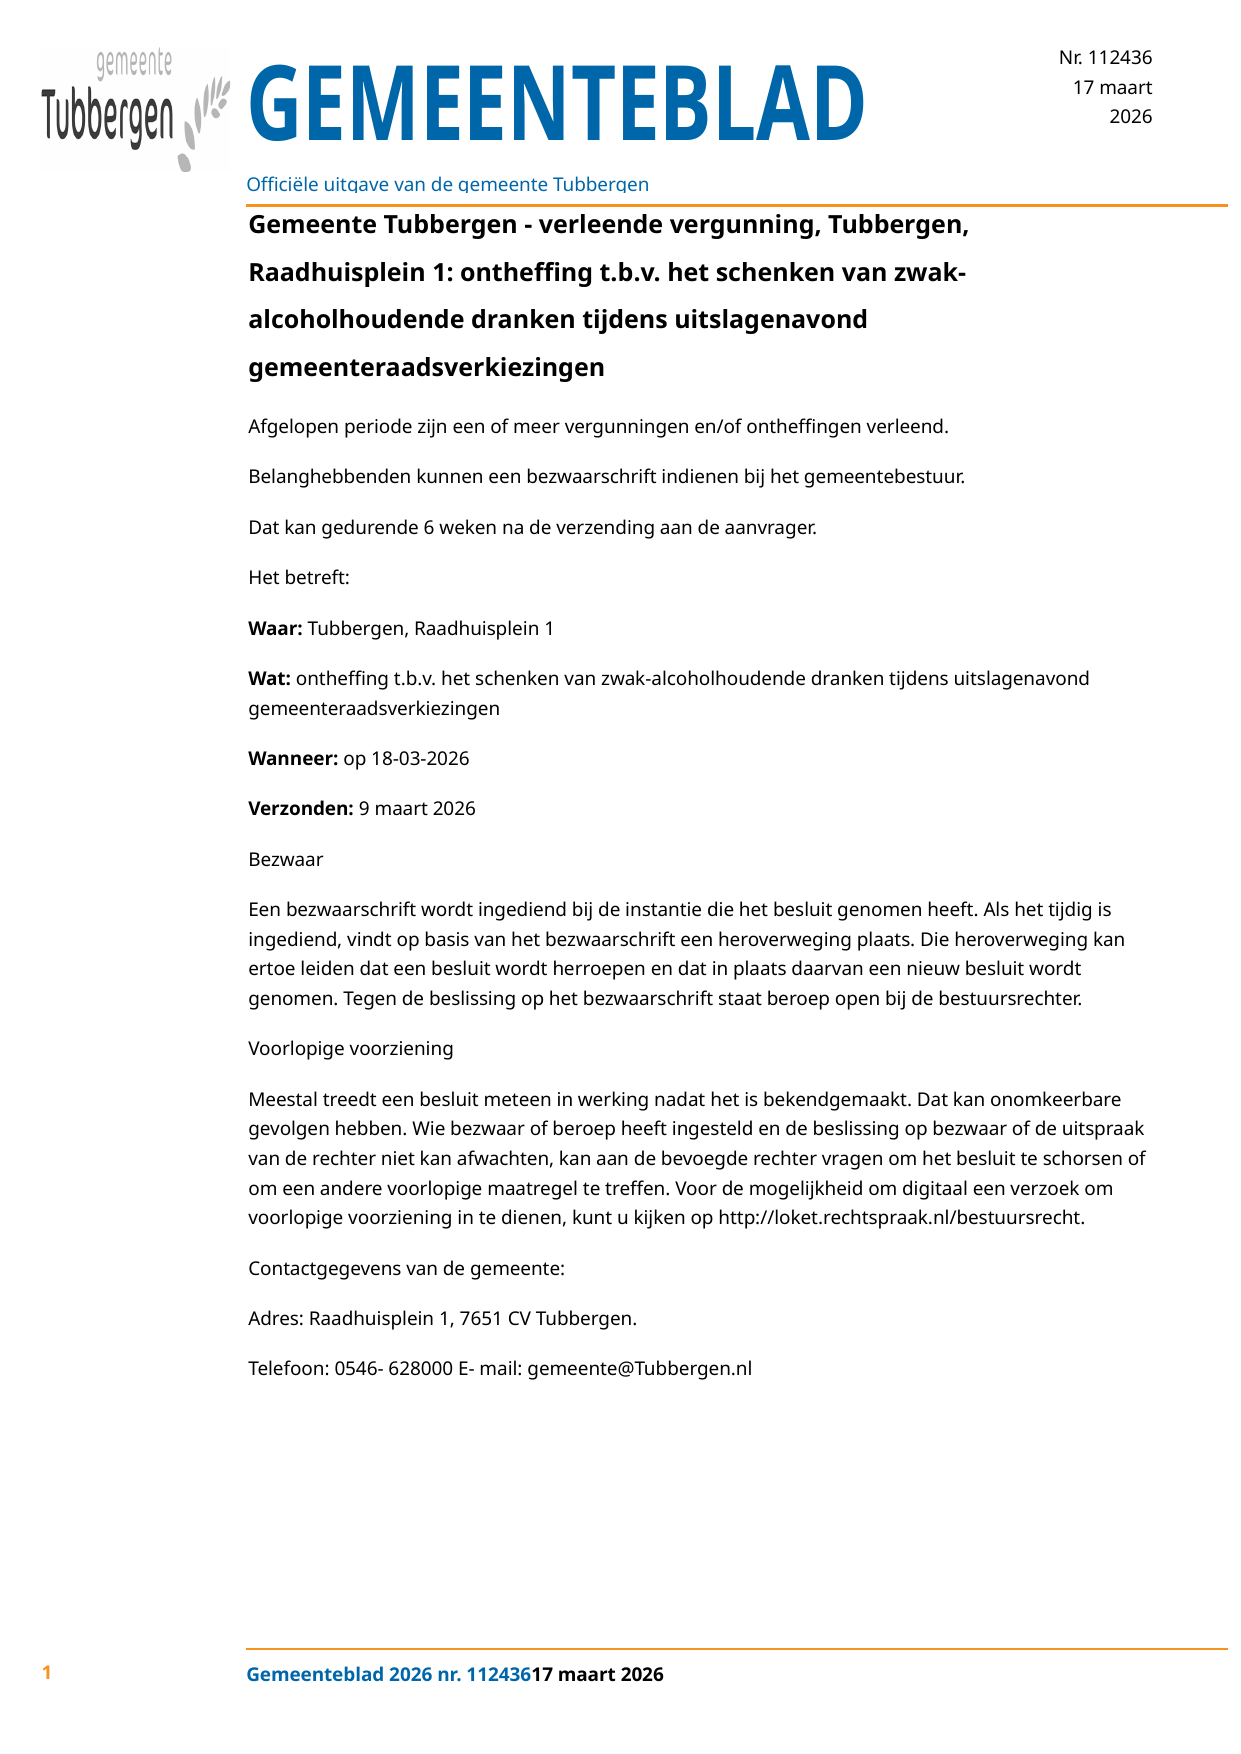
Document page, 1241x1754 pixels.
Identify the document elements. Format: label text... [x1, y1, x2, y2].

text Bezwaar [248, 846, 1152, 872]
text Afgelopen periode zijn een of meer vergunningen en/of ontheffingen verleend. [248, 413, 1152, 439]
text Voorlopige voorziening [248, 1036, 1152, 1061]
text Het betreft: [248, 564, 1152, 590]
text Adres: Raadhuisplein 1, 7651 CV Tubbergen. [248, 1305, 1152, 1331]
text Verzonden: 9 maart 2026 [248, 796, 1152, 821]
text Een bezwaarschrift wordt ingediend bij de instantie die het besluit genomen heeft. Als het tijdig is ingediend, vindt op basis van het bezwaarschrift een heroverweging plaats. Die heroverweging kan ertoe leiden dat een besluit wordt herroepen en dat in plaats daarvan een nieuw besluit wordt genomen. Tegen de beslissing op het bezwaarschrift staat beroep open bij de bestuursrechter. [248, 896, 1152, 1011]
text Dat kan gedurende 6 weken na de verzending aan de aanvrager. [248, 514, 1152, 540]
text Meestal treedt een besluit meteen in werking nadat het is bekendgemaakt. Dat kan onomkeerbare gevolgen hebben. Wie bezwaar of beroep heeft ingesteld en de beslissing op bezwaar of de uitspraak van de rechter niet kan afwachten, kan aan de bevoegde rechter vragen om het besluit te schorsen of om een andere voorlopige maatregel te treffen. Voor de mogelijkheid om digitaal een verzoek om voorlopige voorziening in te dienen, kunt u kijken op http://loket.rechtspraak.nl/bestuursrecht. [248, 1086, 1152, 1230]
text Contactgegevens van de gemeente: [248, 1255, 1152, 1281]
text Telefoon: 0546- 628000 E- mail: gemeente@Tubbergen.nl [248, 1356, 1152, 1381]
picture [41, 47, 231, 172]
text Waar: Tubbergen, Raadhuisplein 1 [248, 615, 1152, 641]
text Wanneer: op 18-03-2026 [248, 745, 1152, 771]
text Belanghebbenden kunnen een bezwaarschrift indienen bij het gemeentebestuur. [248, 463, 1152, 489]
text Gemeente Tubbergen - verleende vergunning, Tubbergen, Raadhuisplein 1: ontheffing t.b.v. het schenken van zwak-alcoholhoudende dranken tijdens uitslagenavond gemeenteraadsverkiezingen [248, 207, 1152, 384]
text Wat: ontheffing t.b.v. het schenken van zwak-alcoholhoudende dranken tijdens uitslagenavond gemeenteraadsverkiezingen [248, 665, 1152, 721]
